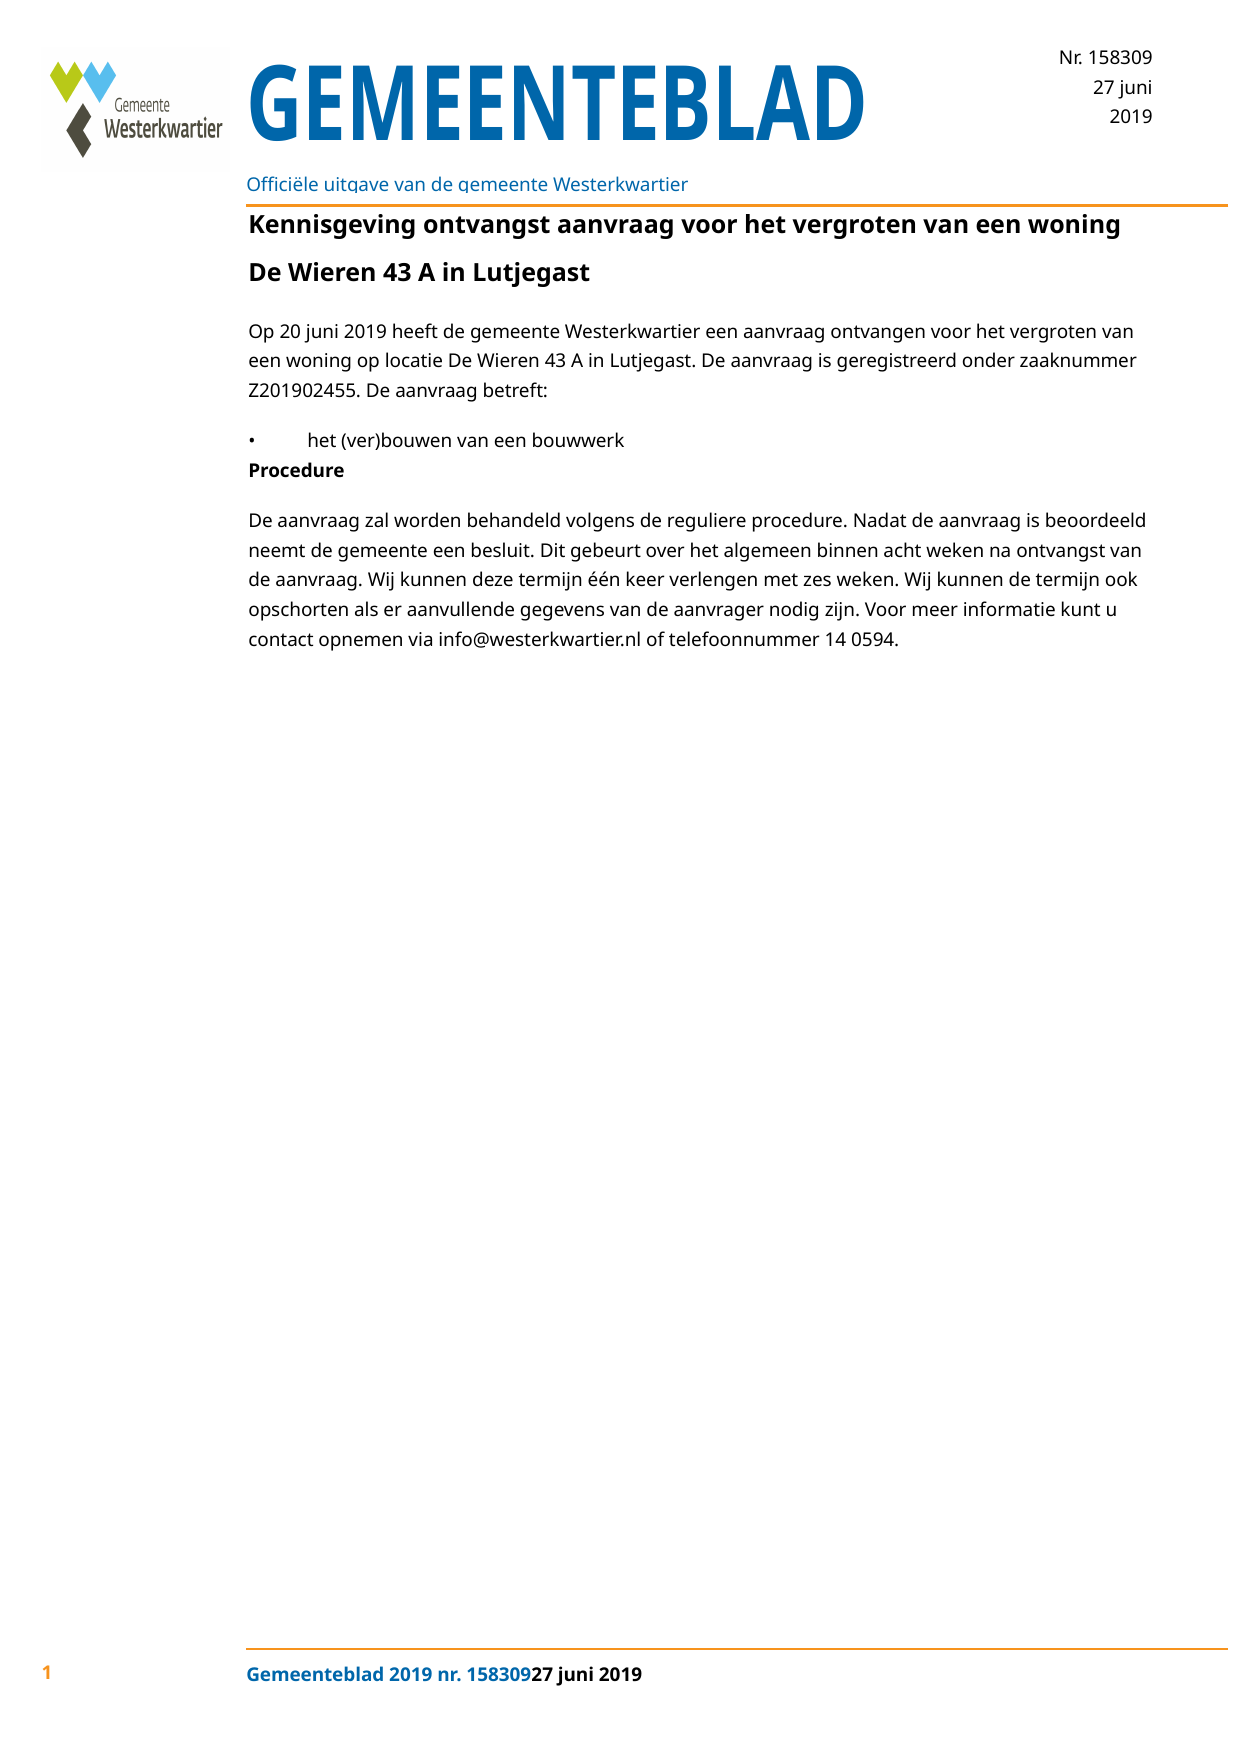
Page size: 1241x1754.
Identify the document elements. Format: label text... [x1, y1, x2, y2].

text Kennisgeving ontvangst aanvraag voor het vergroten van een woning De Wieren 43 A in Lutjegast [248, 207, 1152, 288]
text De aanvraag zal worden behandeld volgens de reguliere procedure. Nadat de aanvraag is beoordeeld neemt de gemeente een besluit. Dit gebeurt over het algemeen binnen acht weken na ontvangst van de aanvraag. Wij kunnen deze termijn één keer verlengen met zes weken. Wij kunnen de termijn ook opschorten als er aanvullende gegevens van de aanvrager nodig zijn. Voor meer informatie kunt u contact opnemen via info@westerkwartier.nl of telefoonnummer 14 0594. [248, 507, 1152, 652]
picture [41, 47, 231, 172]
text Procedure [248, 457, 1152, 483]
text Op 20 juni 2019 heeft de gemeente Westerkwartier een aanvraag ontvangen voor het vergroten van een woning op locatie De Wieren 43 A in Lutjegast. De aanvraag is geregistreerd onder zaaknummer Z201902455. De aanvraag betreft: [248, 318, 1152, 403]
list het (ver)bouwen van een bouwwerk [248, 427, 1152, 453]
